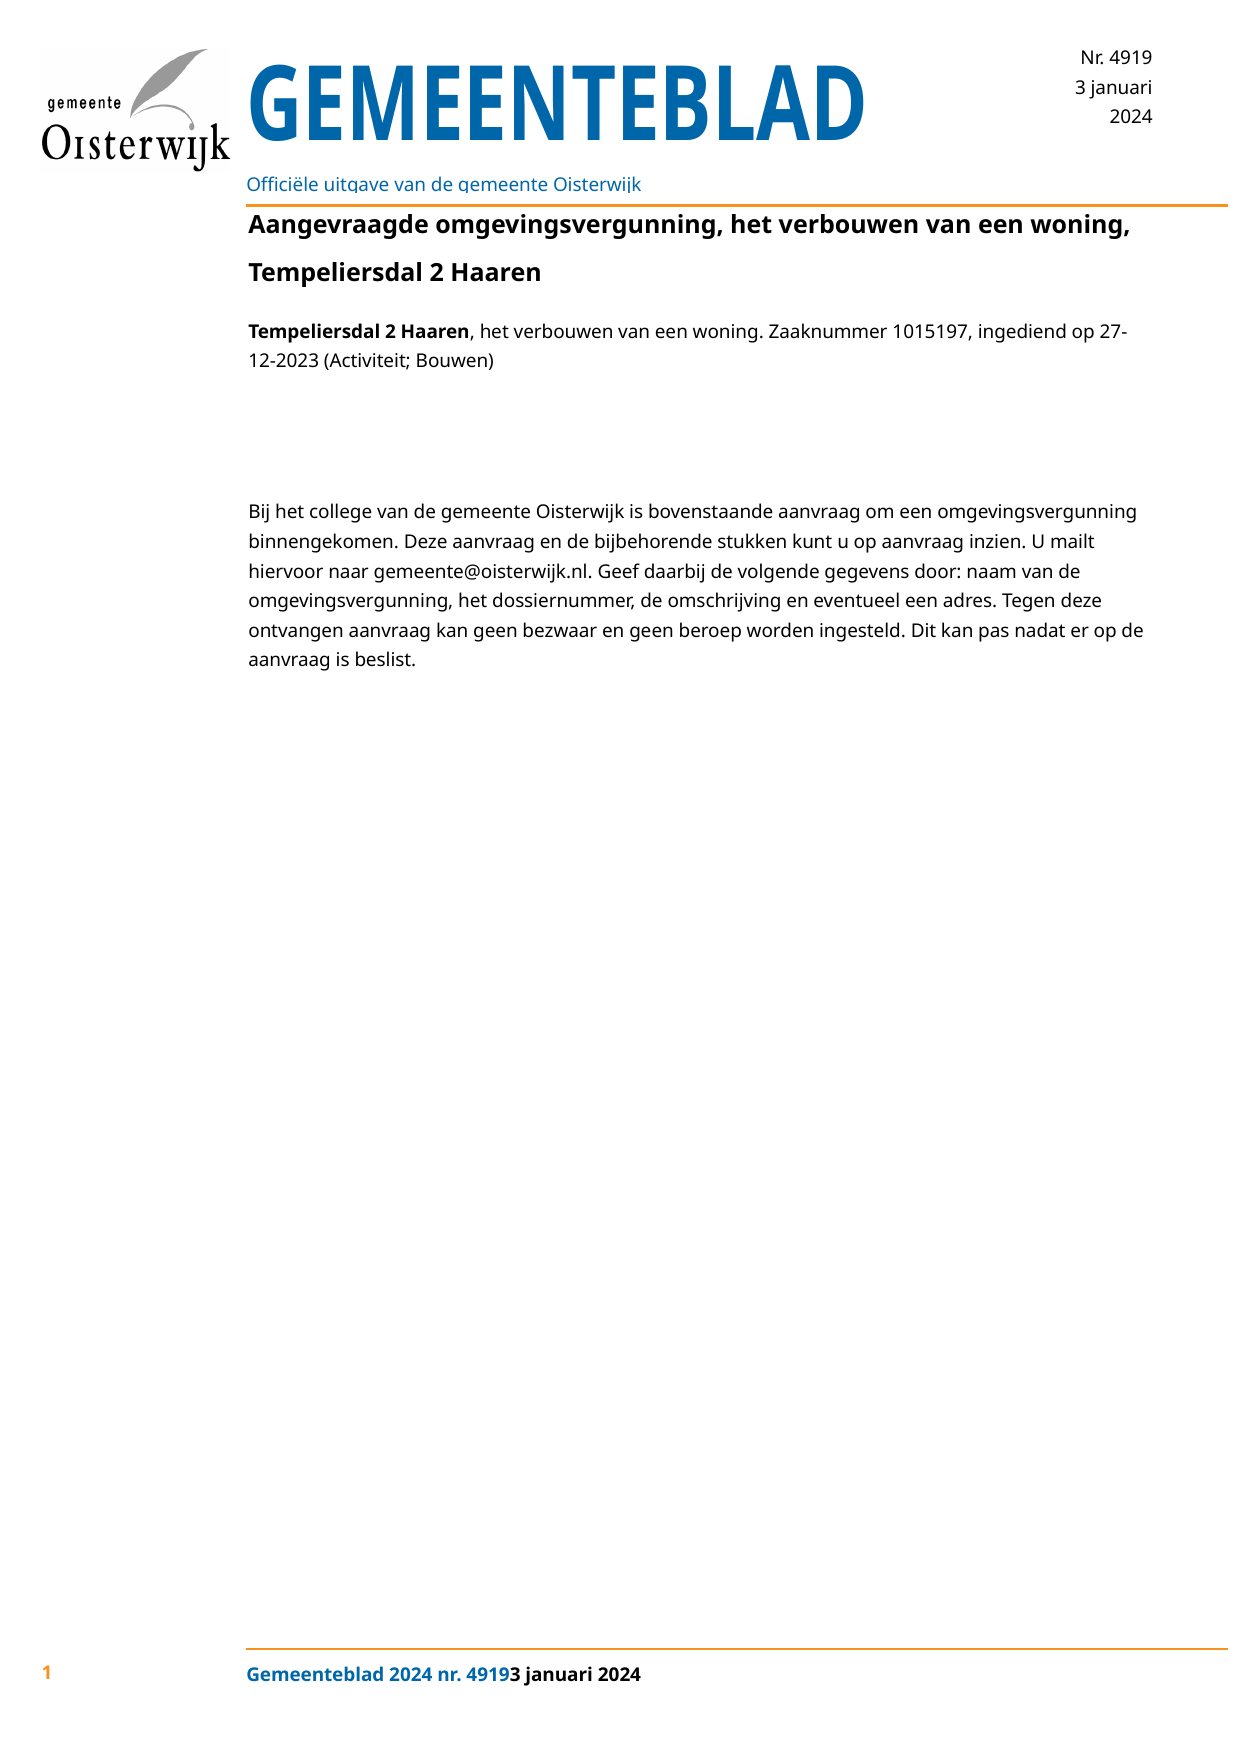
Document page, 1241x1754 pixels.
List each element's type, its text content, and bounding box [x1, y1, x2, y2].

text Bij het college van de gemeente Oisterwijk is bovenstaande aanvraag om een omgevingsvergunning binnengekomen. Deze aanvraag en de bijbehorende stukken kunt u op aanvraag inzien. U mailt hiervoor naar gemeente@oisterwijk.nl. Geef daarbij de volgende gegevens door: naam van de omgevingsvergunning, het dossiernummer, de omschrijving en eventueel een adres. Tegen deze ontvangen aanvraag kan geen bezwaar en geen beroep worden ingesteld. Dit kan pas nadat er op de aanvraag is beslist. [248, 499, 1152, 672]
text Aangevraagde omgevingsvergunning, het verbouwen van een woning, Tempeliersdal 2 Haaren [248, 207, 1152, 288]
text Tempeliersdal 2 Haaren, het verbouwen van een woning. Zaaknummer 1015197, ingediend op 27-12-2023 (Activiteit; Bouwen) [248, 318, 1152, 373]
picture [41, 47, 231, 172]
